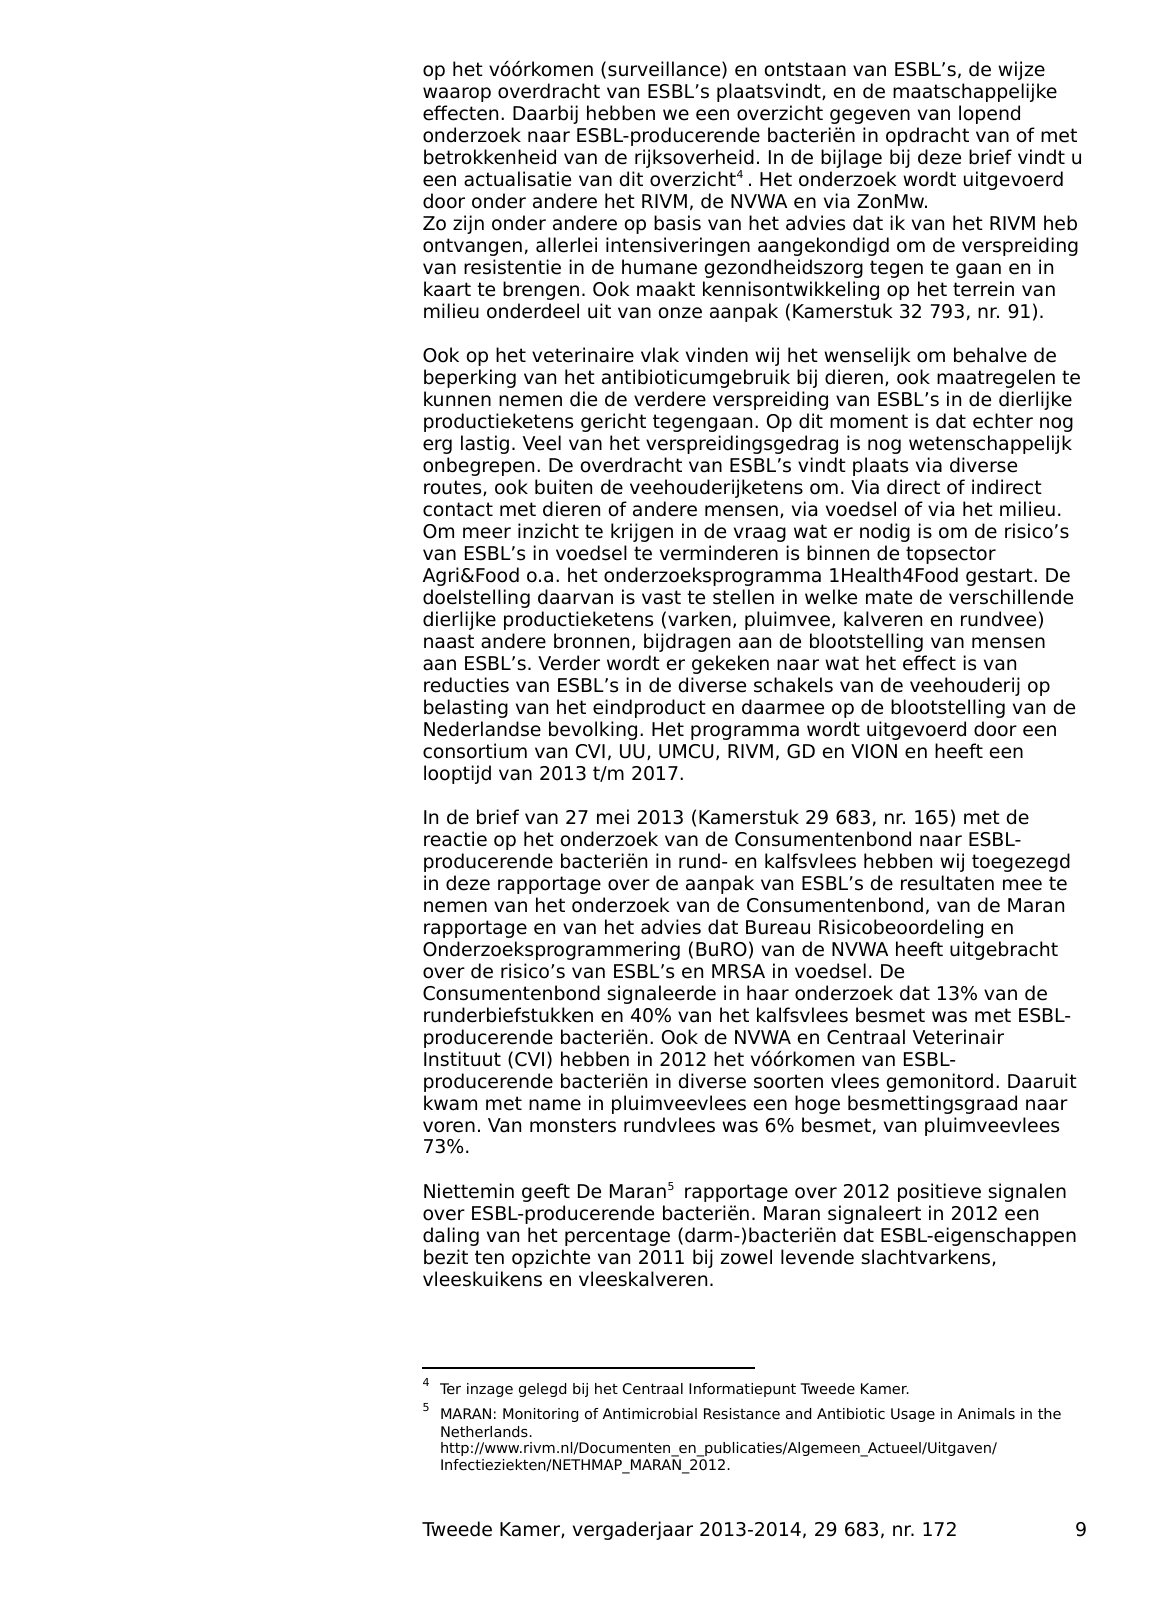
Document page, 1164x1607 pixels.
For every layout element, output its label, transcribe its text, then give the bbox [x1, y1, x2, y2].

text MARAN: Monitoring of Antimicrobial Resistance and Antibiotic Usage in Animals in the Netherlands. http://www.rivm.nl/Documenten_en_publicaties/Algemeen_Actueel/Uitgaven/Infectieziekten/NETHMAP_MARAN_2012. [422, 1402, 1087, 1474]
text Ter inzage gelegd bij het Centraal Informatiepunt Tweede Kamer. [422, 1377, 1087, 1399]
text op het vóórkomen (surveillance) en ontstaan van ESBL’s, de wijze waarop overdracht van ESBL’s plaatsvindt, en de maatschappelijke effecten. Daarbij hebben we een overzicht gegeven van lopend onderzoek naar ESBL-producerende bacteriën in opdracht van of met betrokkenheid van de rijksoverheid. In de bijlage bij deze brief vindt u een actualisatie van dit overzicht. Het onderzoek wordt uitgevoerd door onder andere het RIVM, de NVWA en via ZonMw. [422, 59, 1087, 213]
text Zo zijn onder andere op basis van het advies dat ik van het RIVM heb ontvangen, allerlei intensiveringen aangekondigd om de verspreiding van resistentie in de humane gezondheidszorg tegen te gaan en in kaart te brengen. Ook maakt kennisontwikkeling op het terrein van milieu onderdeel uit van onze aanpak (Kamerstuk 32 793, nr. 91). [422, 213, 1087, 323]
text In de brief van 27 mei 2013 (Kamerstuk 29 683, nr. 165) met de reactie op het onderzoek van de Consumentenbond naar ESBL-producerende bacteriën in rund- en kalfsvlees hebben wij toegezegd in deze rapportage over de aanpak van ESBL’s de resultaten mee te nemen van het onderzoek van de Consumentenbond, van de Maran rapportage en van het advies dat Bureau Risicobeoordeling en Onderzoeksprogrammering (BuRO) van de NVWA heeft uitgebracht over de risico’s van ESBL’s en MRSA in voedsel. De Consumentenbond signaleerde in haar onderzoek dat 13% van de runderbiefstukken en 40% van het kalfsvlees besmet was met ESBL-producerende bacteriën. Ook de NVWA en Centraal Veterinair Instituut (CVI) hebben in 2012 het vóórkomen van ESBL-producerende bacteriën in diverse soorten vlees gemonitord. Daaruit kwam met name in pluimveevlees een hoge besmettingsgraad naar voren. Van monsters rundvlees was 6% besmet, van pluimveevlees 73%. [422, 807, 1087, 1158]
text Niettemin geeft De Maran rapportage over 2012 positieve signalen over ESBL-producerende bacteriën. Maran signaleert in 2012 een daling van het percentage (darm-)bacteriën dat ESBL-eigenschappen bezit ten opzichte van 2011 bij zowel levende slachtvarkens, vleeskuikens en vleeskalveren. [422, 1181, 1087, 1291]
text Ook op het veterinaire vlak vinden wij het wenselijk om behalve de beperking van het antibioticumgebruik bij dieren, ook maatregelen te kunnen nemen die de verdere verspreiding van ESBL’s in de dierlijke productieketens gericht tegengaan. Op dit moment is dat echter nog erg lastig. Veel van het verspreidingsgedrag is nog wetenschappelijk onbegrepen. De overdracht van ESBL’s vindt plaats via diverse routes, ook buiten de veehouderijketens om. Via direct of indirect contact met dieren of andere mensen, via voedsel of via het milieu. Om meer inzicht te krijgen in de vraag wat er nodig is om de risico’s van ESBL’s in voedsel te verminderen is binnen de topsector Agri&Food o.a. het onderzoeksprogramma 1Health4Food gestart. De doelstelling daarvan is vast te stellen in welke mate de verschillende dierlijke productieketens (varken, pluimvee, kalveren en rundvee) naast andere bronnen, bijdragen aan de blootstelling van mensen aan ESBL’s. Verder wordt er gekeken naar wat het effect is van reducties van ESBL’s in de diverse schakels van de veehouderij op belasting van het eindproduct en daarmee op de blootstelling van de Nederlandse bevolking. Het programma wordt uitgevoerd door een consortium van CVI, UU, UMCU, RIVM, GD en VION en heeft een looptijd van 2013 t/m 2017. [422, 345, 1087, 784]
